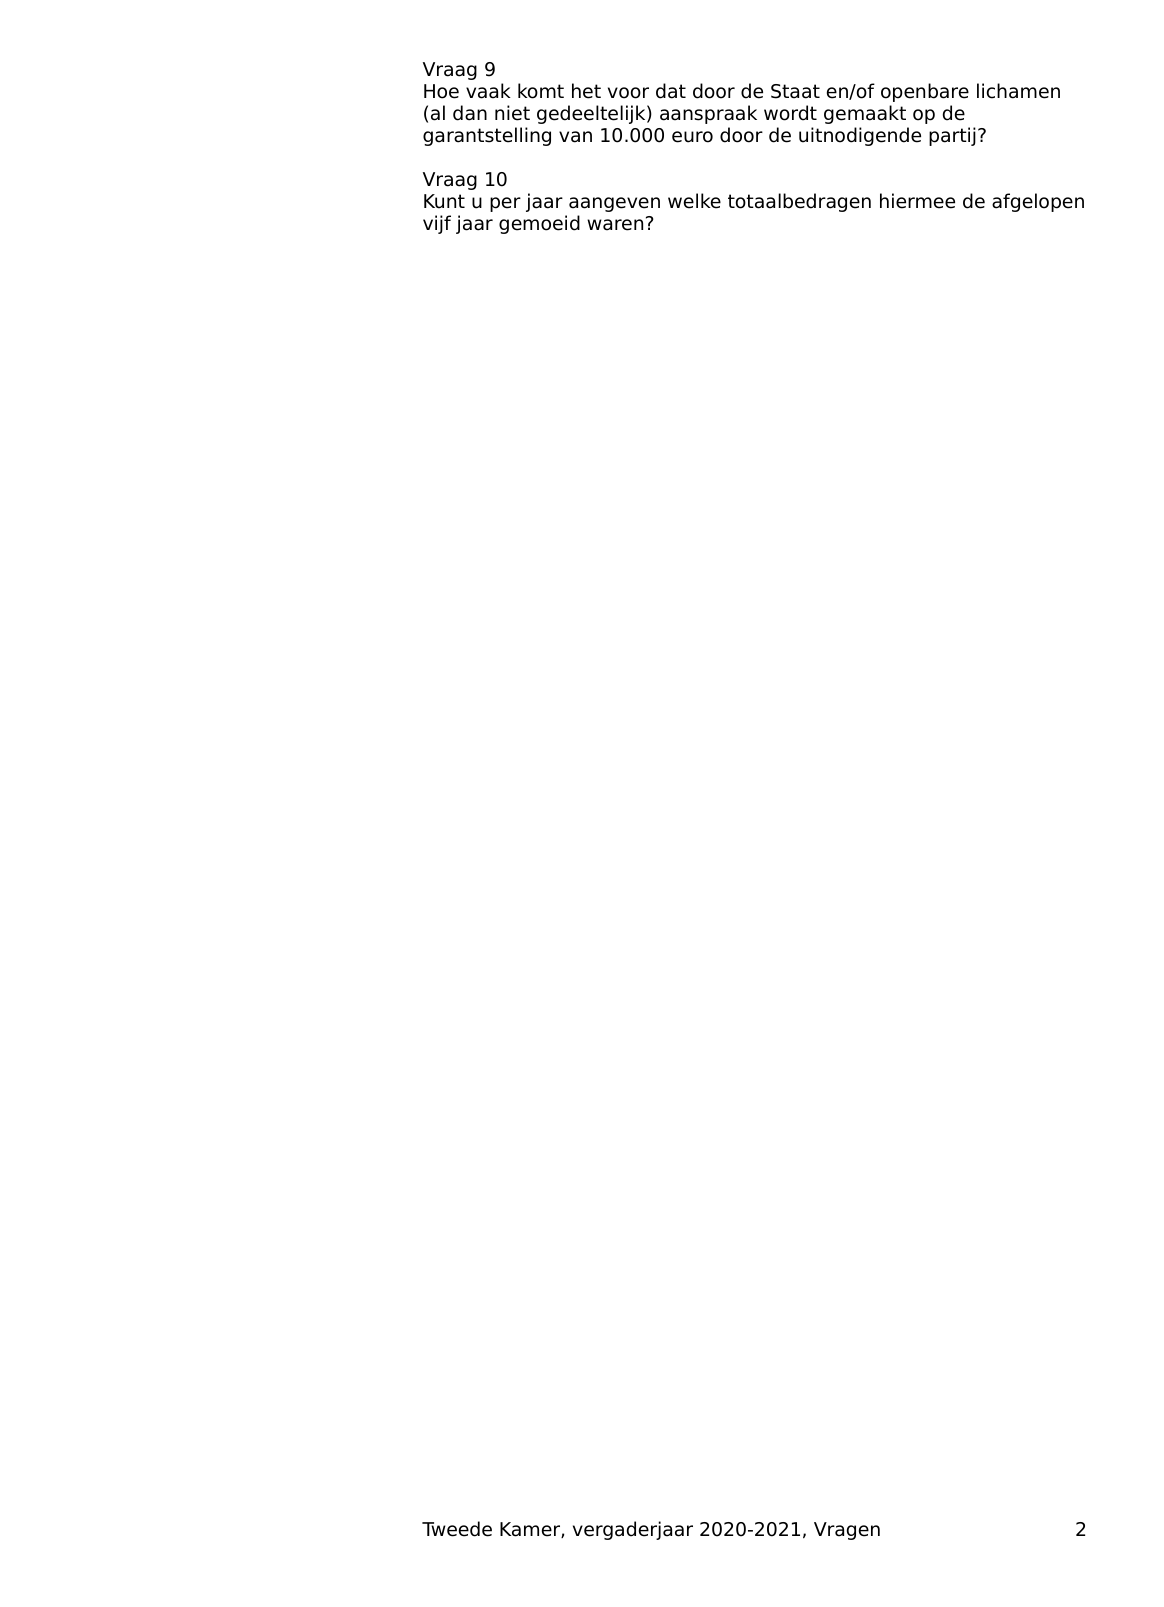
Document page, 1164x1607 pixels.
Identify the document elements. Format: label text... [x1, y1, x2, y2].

text Kunt u per jaar aangeven welke totaalbedragen hiermee de afgelopen vijf jaar gemoeid waren? [422, 191, 1087, 235]
text Hoe vaak komt het voor dat door de Staat en/of openbare lichamen (al dan niet gedeeltelijk) aanspraak wordt gemaakt op de garantstelling van 10.000 euro door de uitnodigende partij? [422, 81, 1087, 147]
text Vraag 10 [422, 169, 1087, 191]
text Vraag 9 [422, 59, 1087, 81]
